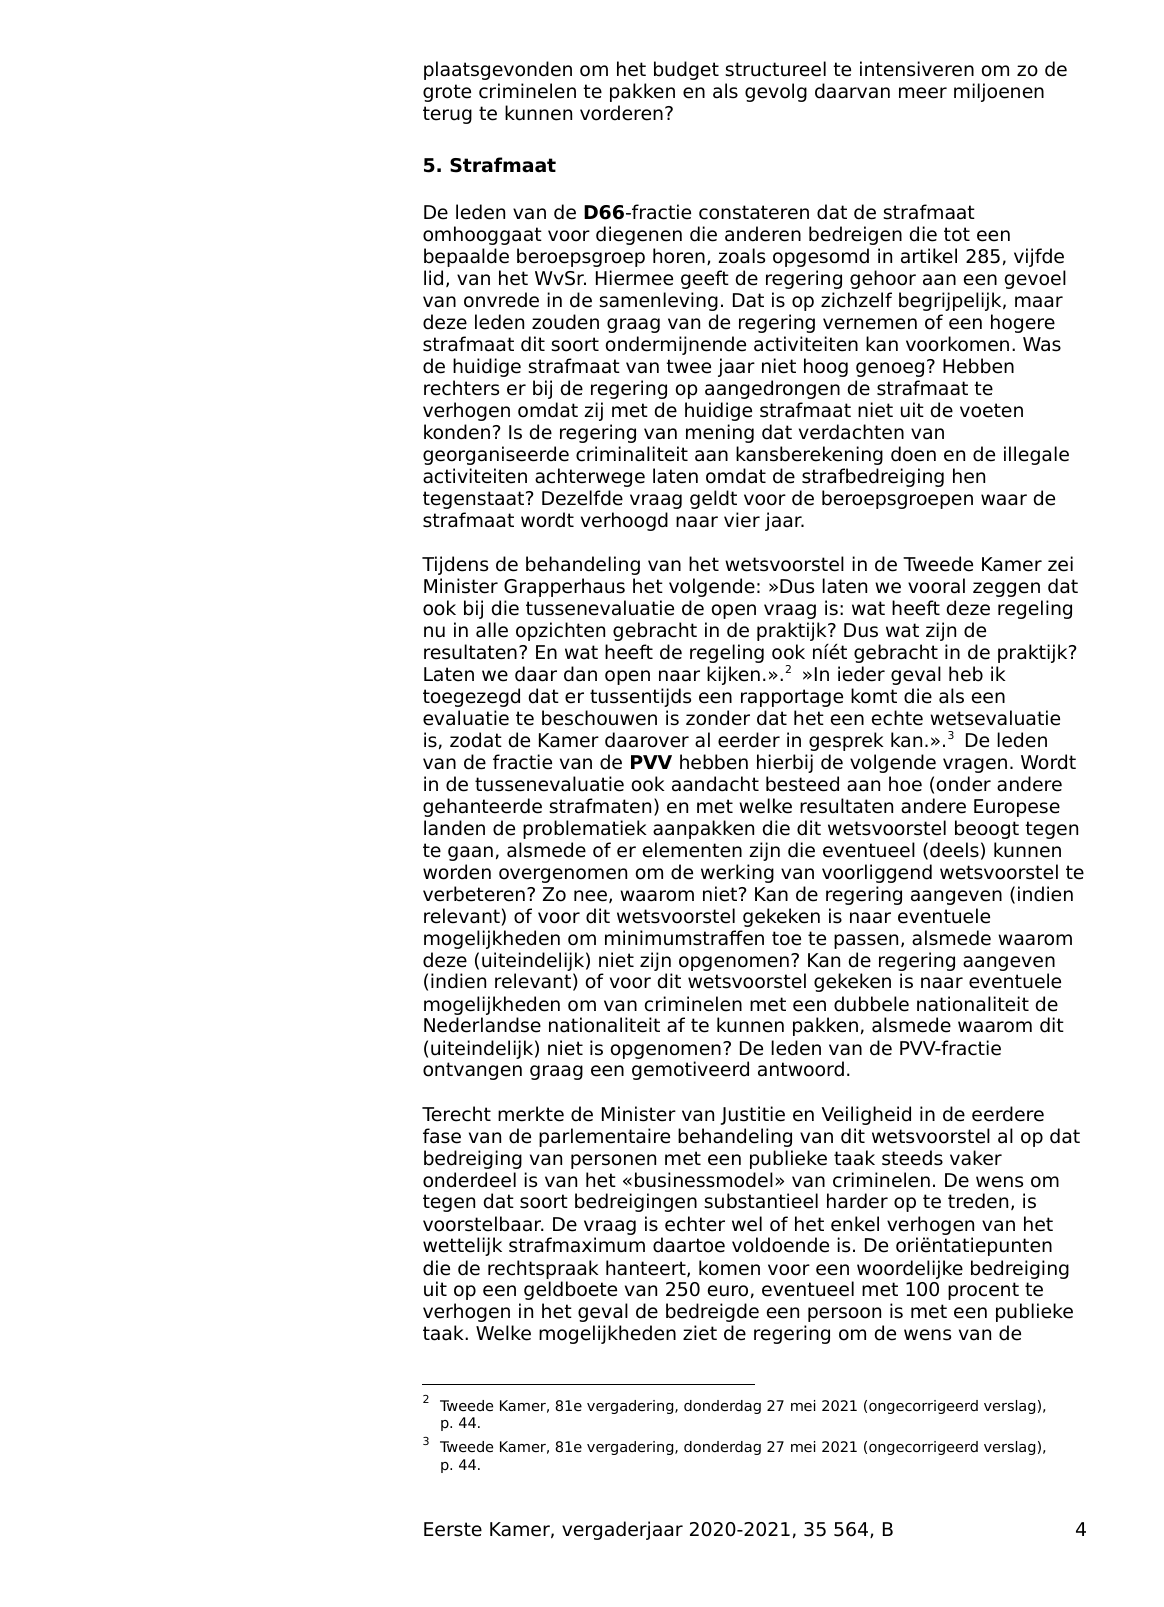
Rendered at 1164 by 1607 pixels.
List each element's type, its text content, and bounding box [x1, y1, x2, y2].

text Tijdens de behandeling van het wetsvoorstel in de Tweede Kamer zei Minister Grapperhaus het volgende: »Dus laten we vooral zeggen dat ook bij die tussenevaluatie de open vraag is: wat heeft deze regeling nu in alle opzichten gebracht in de praktijk? Dus wat zijn de resultaten? En wat heeft de regeling ook níét gebracht in de praktijk? Laten we daar dan open naar kijken.». »In ieder geval heb ik toegezegd dat er tussentijds een rapportage komt die als een evaluatie te beschouwen is zonder dat het een echte wetsevaluatie is, zodat de Kamer daarover al eerder in gesprek kan.». De leden van de fractie van de PVV hebben hierbij de volgende vragen. Wordt in de tussenevaluatie ook aandacht besteed aan hoe (onder andere gehanteerde strafmaten) en met welke resultaten andere Europese landen de problematiek aanpakken die dit wetsvoorstel beoogt tegen te gaan, alsmede of er elementen zijn die eventueel (deels) kunnen worden overgenomen om de werking van voorliggend wetsvoorstel te verbeteren? Zo nee, waarom niet? Kan de regering aangeven (indien relevant) of voor dit wetsvoorstel gekeken is naar eventuele mogelijkheden om minimumstraffen toe te passen, alsmede waarom deze (uiteindelijk) niet zijn opgenomen? Kan de regering aangeven (indien relevant) of voor dit wetsvoorstel gekeken is naar eventuele mogelijkheden om van criminelen met een dubbele nationaliteit de Nederlandse nationaliteit af te kunnen pakken, alsmede waarom dit (uiteindelijk) niet is opgenomen? De leden van de PVV-fractie ontvangen graag een gemotiveerd antwoord. [422, 554, 1087, 1081]
text De leden van de D66-fractie constateren dat de strafmaat omhooggaat voor diegenen die anderen bedreigen die tot een bepaalde beroepsgroep horen, zoals opgesomd in artikel 285, vijfde lid, van het WvSr. Hiermee geeft de regering gehoor aan een gevoel van onvrede in de samenleving. Dat is op zichzelf begrijpelijk, maar deze leden zouden graag van de regering vernemen of een hogere strafmaat dit soort ondermijnende activiteiten kan voorkomen. Was de huidige strafmaat van twee jaar niet hoog genoeg? Hebben rechters er bij de regering op aangedrongen de strafmaat te verhogen omdat zij met de huidige strafmaat niet uit de voeten konden? Is de regering van mening dat verdachten van georganiseerde criminaliteit aan kansberekening doen en de illegale activiteiten achterwege laten omdat de strafbedreiging hen tegenstaat? Dezelfde vraag geldt voor de beroepsgroepen waar de strafmaat wordt verhoogd naar vier jaar. [422, 202, 1087, 532]
text Tweede Kamer, 81e vergadering, donderdag 27 mei 2021 (ongecorrigeerd verslag), p. 44. [422, 1435, 1087, 1474]
text Tweede Kamer, 81e vergadering, donderdag 27 mei 2021 (ongecorrigeerd verslag), p. 44. [422, 1393, 1087, 1432]
text Terecht merkte de Minister van Justitie en Veiligheid in de eerdere fase van de parlementaire behandeling van dit wetsvoorstel al op dat bedreiging van personen met een publieke taak steeds vaker onderdeel is van het «businessmodel» van criminelen. De wens om tegen dat soort bedreigingen substantieel harder op te treden, is voorstelbaar. De vraag is echter wel of het enkel verhogen van het wettelijk strafmaximum daartoe voldoende is. De oriëntatiepunten die de rechtspraak hanteert, komen voor een woordelijke bedreiging uit op een geldboete van 250 euro, eventueel met 100 procent te verhogen in het geval de bedreigde een persoon is met een publieke taak. Welke mogelijkheden ziet de regering om de wens van de [422, 1103, 1087, 1345]
subtitle 5. Strafmaat [422, 155, 1087, 177]
text plaatsgevonden om het budget structureel te intensiveren om zo de grote criminelen te pakken en als gevolg daarvan meer miljoenen terug te kunnen vorderen? [422, 59, 1087, 125]
